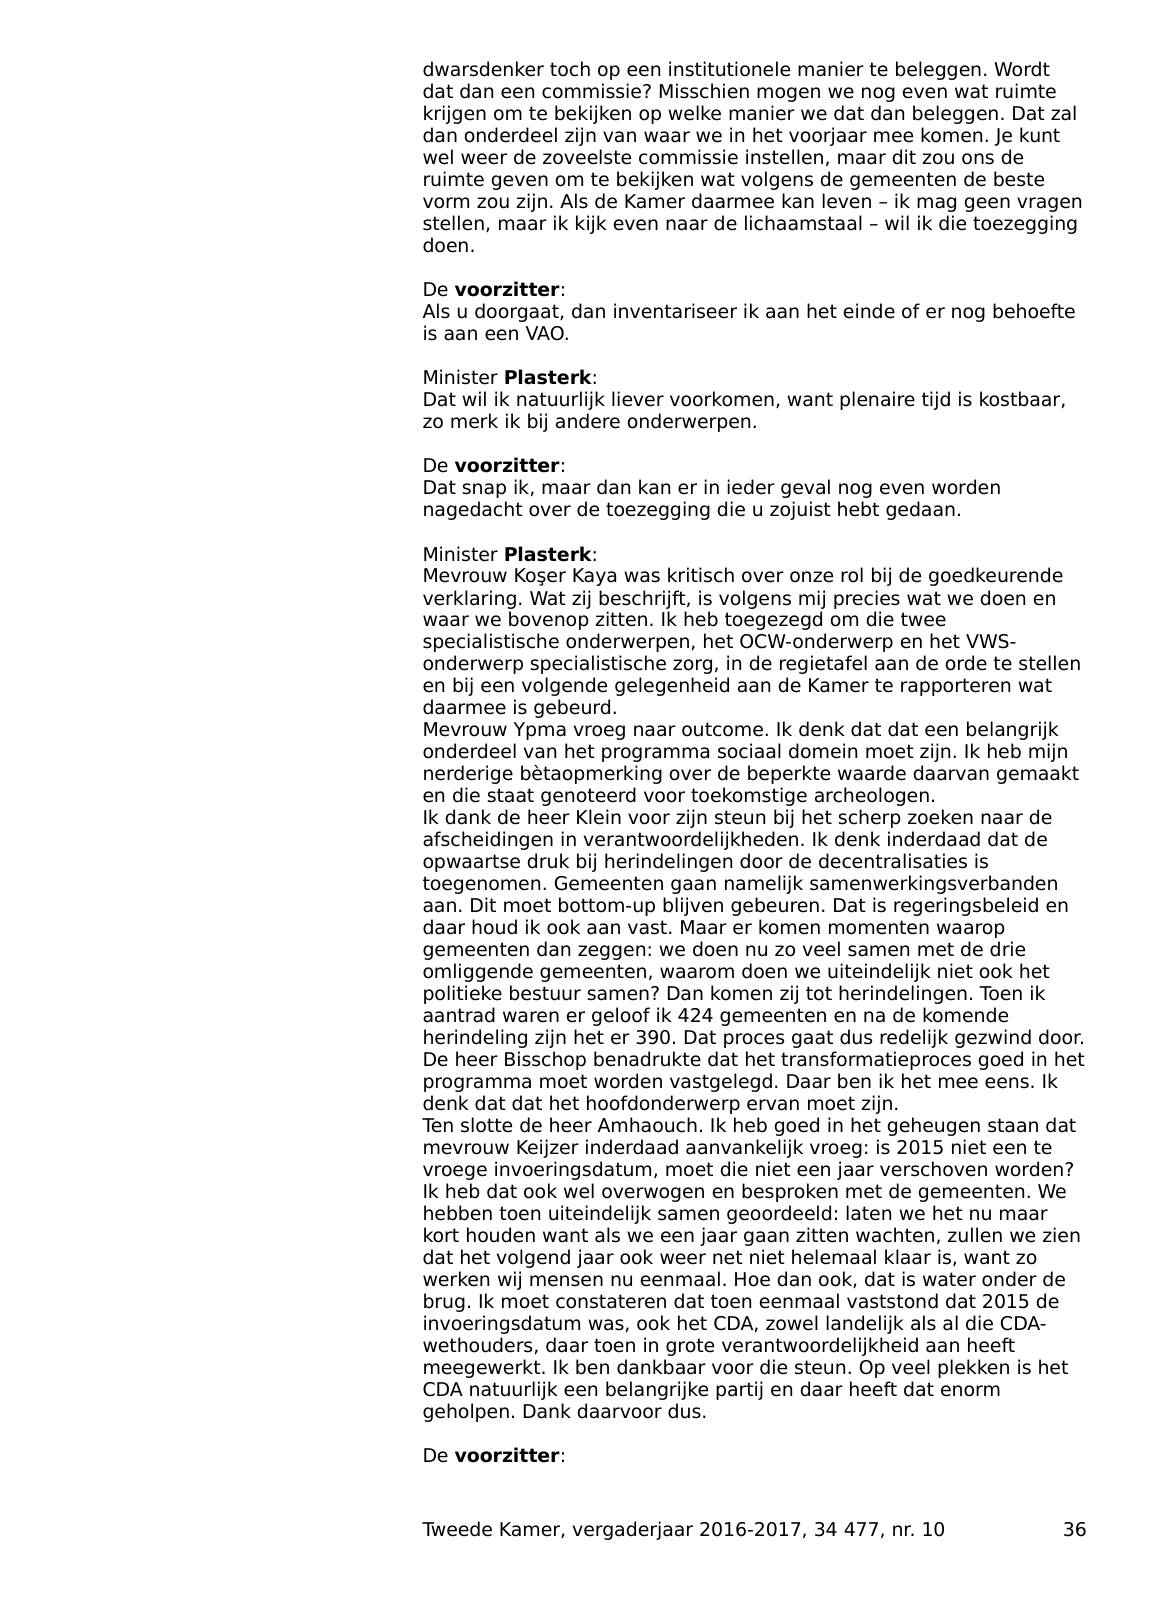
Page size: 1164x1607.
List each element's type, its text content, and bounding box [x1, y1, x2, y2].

text Dat wil ik natuurlijk liever voorkomen, want plenaire tijd is kostbaar, zo merk ik bij andere onderwerpen. [422, 389, 1087, 433]
text dwarsdenker toch op een institutionele manier te beleggen. Wordt dat dan een commissie? Misschien mogen we nog even wat ruimte krijgen om te bekijken op welke manier we dat dan beleggen. Dat zal dan onderdeel zijn van waar we in het voorjaar mee komen. Je kunt wel weer de zoveelste commissie instellen, maar dit zou ons de ruimte geven om te bekijken wat volgens de gemeenten de beste vorm zou zijn. Als de Kamer daarmee kan leven – ik mag geen vragen stellen, maar ik kijk even naar de lichaamstaal – wil ik die toezegging doen. [422, 59, 1087, 257]
text De heer Bisschop benadrukte dat het transformatieproces goed in het programma moet worden vastgelegd. Daar ben ik het mee eens. Ik denk dat dat het hoofdonderwerp ervan moet zijn. [422, 1049, 1087, 1115]
text Minister Plasterk: [422, 543, 1087, 565]
text De voorzitter: [422, 455, 1087, 477]
text Dat snap ik, maar dan kan er in ieder geval nog even worden nagedacht over de toezegging die u zojuist hebt gedaan. [422, 477, 1087, 521]
text Ten slotte de heer Amhaouch. Ik heb goed in het geheugen staan dat mevrouw Keijzer inderdaad aanvankelijk vroeg: is 2015 niet een te vroege invoeringsdatum, moet die niet een jaar verschoven worden? Ik heb dat ook wel overwogen en besproken met de gemeenten. We hebben toen uiteindelijk samen geoordeeld: laten we het nu maar kort houden want als we een jaar gaan zitten wachten, zullen we zien dat het volgend jaar ook weer net niet helemaal klaar is, want zo werken wij mensen nu eenmaal. Hoe dan ook, dat is water onder de brug. Ik moet constateren dat toen eenmaal vaststond dat 2015 de invoeringsdatum was, ook het CDA, zowel landelijk als al die CDA-wethouders, daar toen in grote verantwoordelijkheid aan heeft meegewerkt. Ik ben dankbaar voor die steun. Op veel plekken is het CDA natuurlijk een belangrijke partij en daar heeft dat enorm geholpen. Dank daarvoor dus. [422, 1115, 1087, 1423]
text Als u doorgaat, dan inventariseer ik aan het einde of er nog behoefte is aan een VAO. [422, 301, 1087, 345]
text Mevrouw Koşer Kaya was kritisch over onze rol bij de goedkeurende verklaring. Wat zij beschrijft, is volgens mij precies wat we doen en waar we bovenop zitten. Ik heb toegezegd om die twee specialistische onderwerpen, het OCW-onderwerp en het VWS-onderwerp specialistische zorg, in de regietafel aan de orde te stellen en bij een volgende gelegenheid aan de Kamer te rapporteren wat daarmee is gebeurd. [422, 565, 1087, 719]
text De voorzitter: [422, 1445, 1087, 1467]
text Minister Plasterk: [422, 367, 1087, 389]
text De voorzitter: [422, 279, 1087, 301]
text Mevrouw Ypma vroeg naar outcome. Ik denk dat dat een belangrijk onderdeel van het programma sociaal domein moet zijn. Ik heb mijn nerderige bètaopmerking over de beperkte waarde daarvan gemaakt en die staat genoteerd voor toekomstige archeologen. [422, 719, 1087, 807]
text Ik dank de heer Klein voor zijn steun bij het scherp zoeken naar de afscheidingen in verantwoordelijkheden. Ik denk inderdaad dat de opwaartse druk bij herindelingen door de decentralisaties is toegenomen. Gemeenten gaan namelijk samenwerkingsverbanden aan. Dit moet bottom-up blijven gebeuren. Dat is regeringsbeleid en daar houd ik ook aan vast. Maar er komen momenten waarop gemeenten dan zeggen: we doen nu zo veel samen met de drie omliggende gemeenten, waarom doen we uiteindelijk niet ook het politieke bestuur samen? Dan komen zij tot herindelingen. Toen ik aantrad waren er geloof ik 424 gemeenten en na de komende herindeling zijn het er 390. Dat proces gaat dus redelijk gezwind door. [422, 807, 1087, 1049]
